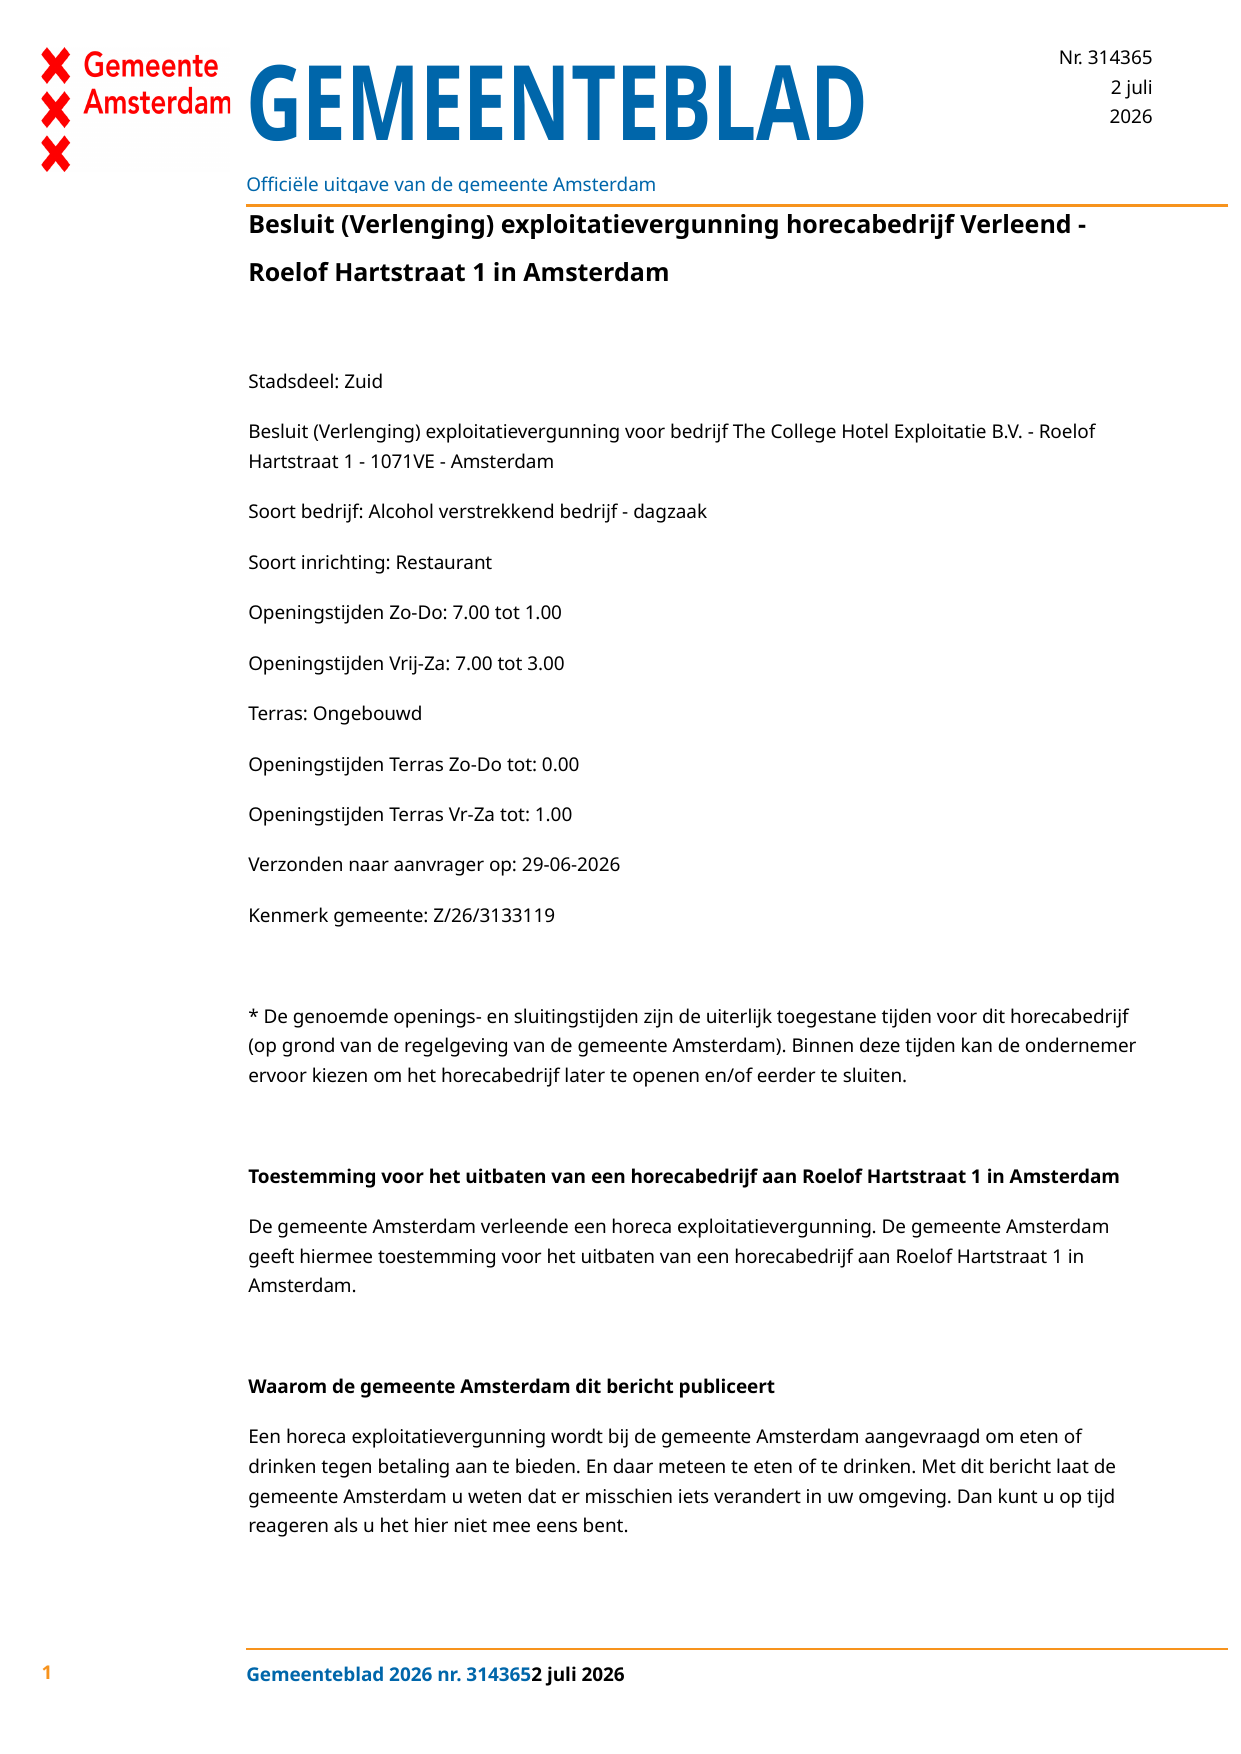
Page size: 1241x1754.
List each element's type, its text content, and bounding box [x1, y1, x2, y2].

text Soort bedrijf: Alcohol verstrekkend bedrijf - dagzaak [248, 499, 1152, 524]
text Waarom de gemeente Amsterdam dit bericht publiceert [248, 1373, 1152, 1399]
text Kenmerk gemeente: Z/26/3133119 [248, 902, 1152, 928]
text Verzonden naar aanvrager op: 29-06-2026 [248, 852, 1152, 877]
text Toestemming voor het uitbaten van een horecabedrijf aan Roelof Hartstraat 1 in Amsterdam [248, 1163, 1152, 1189]
text Openingstijden Zo-Do: 7.00 tot 1.00 [248, 599, 1152, 625]
text Besluit (Verlenging) exploitatievergunning voor bedrijf The College Hotel Exploitatie B.V. - Roelof Hartstraat 1 - 1071VE - Amsterdam [248, 419, 1152, 474]
text * De genoemde openings- en sluitingstijden zijn de uiterlijk toegestane tijden voor dit horecabedrijf (op grond van de regelgeving van de gemeente Amsterdam). Binnen deze tijden kan de ondernemer ervoor kiezen om het horecabedrijf later te openen en/of eerder te sluiten. [248, 1003, 1152, 1088]
text Een horeca exploitatievergunning wordt bij de gemeente Amsterdam aangevraagd om eten of drinken tegen betaling aan te bieden. En daar meteen te eten of te drinken. Met dit bericht laat de gemeente Amsterdam u weten dat er misschien iets verandert in uw omgeving. Dan kunt u op tijd reageren als u het hier niet mee eens bent. [248, 1424, 1152, 1538]
text Openingstijden Terras Zo-Do tot: 0.00 [248, 751, 1152, 777]
text Openingstijden Terras Vr-Za tot: 1.00 [248, 801, 1152, 827]
text Stadsdeel: Zuid [248, 368, 1152, 394]
text De gemeente Amsterdam verleende een horeca exploitatievergunning. De gemeente Amsterdam geeft hiermee toestemming voor het uitbaten van een horecabedrijf aan Roelof Hartstraat 1 in Amsterdam. [248, 1213, 1152, 1298]
text Soort inrichting: Restaurant [248, 549, 1152, 575]
text Openingstijden Vrij-Za: 7.00 tot 3.00 [248, 650, 1152, 676]
text Terras: Ongebouwd [248, 700, 1152, 726]
picture [41, 47, 231, 172]
text Besluit (Verlenging) exploitatievergunning horecabedrijf Verleend - Roelof Hartstraat 1 in Amsterdam [248, 207, 1152, 288]
